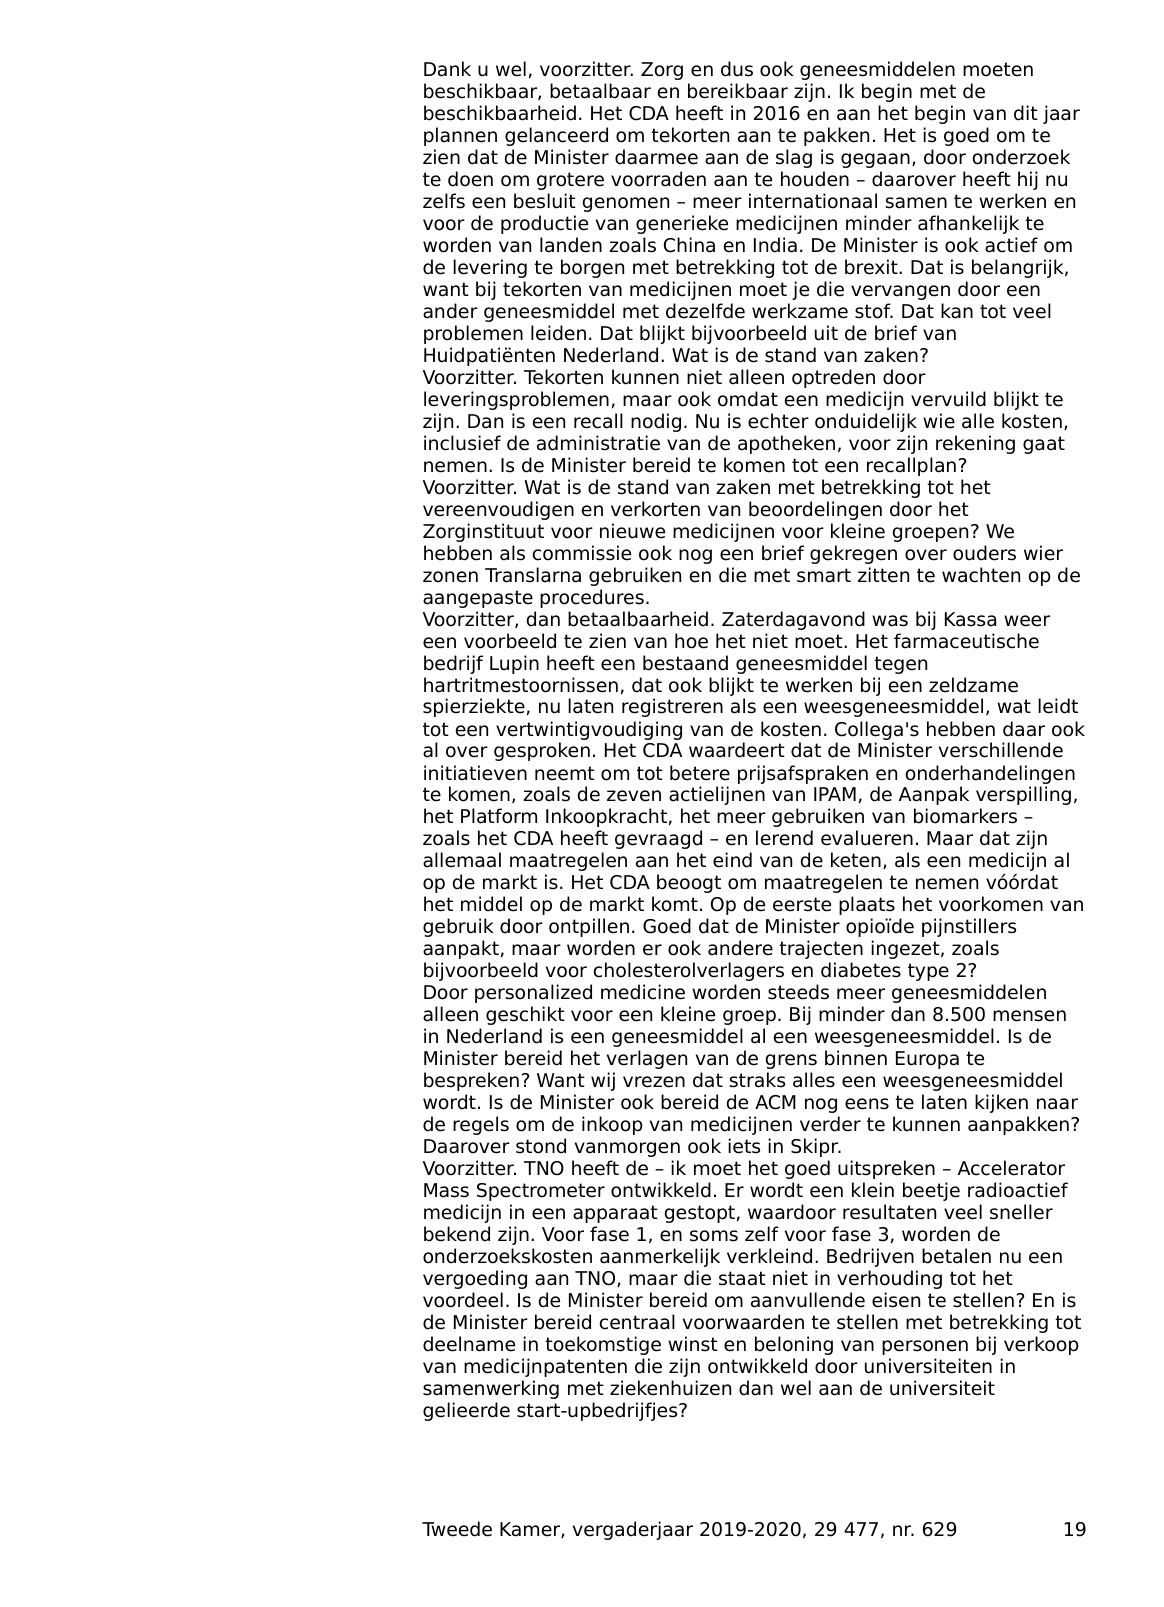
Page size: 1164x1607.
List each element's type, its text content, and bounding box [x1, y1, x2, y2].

text Voorzitter. Tekorten kunnen niet alleen optreden door leveringsproblemen, maar ook omdat een medicijn vervuild blijkt te zijn. Dan is een recall nodig. Nu is echter onduidelijk wie alle kosten, inclusief de administratie van de apotheken, voor zijn rekening gaat nemen. Is de Minister bereid te komen tot een recallplan? [422, 367, 1087, 477]
text Dank u wel, voorzitter. Zorg en dus ook geneesmiddelen moeten beschikbaar, betaalbaar en bereikbaar zijn. Ik begin met de beschikbaarheid. Het CDA heeft in 2016 en aan het begin van dit jaar plannen gelanceerd om tekorten aan te pakken. Het is goed om te zien dat de Minister daarmee aan de slag is gegaan, door onderzoek te doen om grotere voorraden aan te houden – daarover heeft hij nu zelfs een besluit genomen – meer internationaal samen te werken en voor de productie van generieke medicijnen minder afhankelijk te worden van landen zoals China en India. De Minister is ook actief om de levering te borgen met betrekking tot de brexit. Dat is belangrijk, want bij tekorten van medicijnen moet je die vervangen door een ander geneesmiddel met dezelfde werkzame stof. Dat kan tot veel problemen leiden. Dat blijkt bijvoorbeeld uit de brief van Huidpatiënten Nederland. Wat is de stand van zaken? [422, 59, 1087, 367]
text Door personalized medicine worden steeds meer geneesmiddelen alleen geschikt voor een kleine groep. Bij minder dan 8.500 mensen in Nederland is een geneesmiddel al een weesgeneesmiddel. Is de Minister bereid het verlagen van de grens binnen Europa te bespreken? Want wij vrezen dat straks alles een weesgeneesmiddel wordt. Is de Minister ook bereid de ACM nog eens te laten kijken naar de regels om de inkoop van medicijnen verder te kunnen aanpakken? Daarover stond vanmorgen ook iets in Skipr. [422, 982, 1087, 1158]
text Voorzitter, dan betaalbaarheid. Zaterdagavond was bij Kassa weer een voorbeeld te zien van hoe het niet moet. Het farmaceutische bedrijf Lupin heeft een bestaand geneesmiddel tegen hartritmestoornissen, dat ook blijkt te werken bij een zeldzame spierziekte, nu laten registreren als een weesgeneesmiddel, wat leidt tot een vertwintigvoudiging van de kosten. Collega's hebben daar ook al over gesproken. Het CDA waardeert dat de Minister verschillende initiatieven neemt om tot betere prijsafspraken en onderhandelingen te komen, zoals de zeven actielijnen van IPAM, de Aanpak verspilling, het Platform Inkoopkracht, het meer gebruiken van biomarkers – zoals het CDA heeft gevraagd – en lerend evalueren. Maar dat zijn allemaal maatregelen aan het eind van de keten, als een medicijn al op de markt is. Het CDA beoogt om maatregelen te nemen vóórdat het middel op de markt komt. Op de eerste plaats het voorkomen van gebruik door ontpillen. Goed dat de Minister opioïde pijnstillers aanpakt, maar worden er ook andere trajecten ingezet, zoals bijvoorbeeld voor cholesterolverlagers en diabetes type 2? [422, 608, 1087, 982]
text Voorzitter. TNO heeft de – ik moet het goed uitspreken – Accelerator Mass Spectrometer ontwikkeld. Er wordt een klein beetje radioactief medicijn in een apparaat gestopt, waardoor resultaten veel sneller bekend zijn. Voor fase 1, en soms zelf voor fase 3, worden de onderzoekskosten aanmerkelijk verkleind. Bedrijven betalen nu een vergoeding aan TNO, maar die staat niet in verhouding tot het voordeel. Is de Minister bereid om aanvullende eisen te stellen? En is de Minister bereid centraal voorwaarden te stellen met betrekking tot deelname in toekomstige winst en beloning van personen bij verkoop van medicijnpatenten die zijn ontwikkeld door universiteiten in samenwerking met ziekenhuizen dan wel aan de universiteit gelieerde start-upbedrijfjes? [422, 1158, 1087, 1422]
text Voorzitter. Wat is de stand van zaken met betrekking tot het vereenvoudigen en verkorten van beoordelingen door het Zorginstituut voor nieuwe medicijnen voor kleine groepen? We hebben als commissie ook nog een brief gekregen over ouders wier zonen Translarna gebruiken en die met smart zitten te wachten op de aangepaste procedures. [422, 477, 1087, 608]
